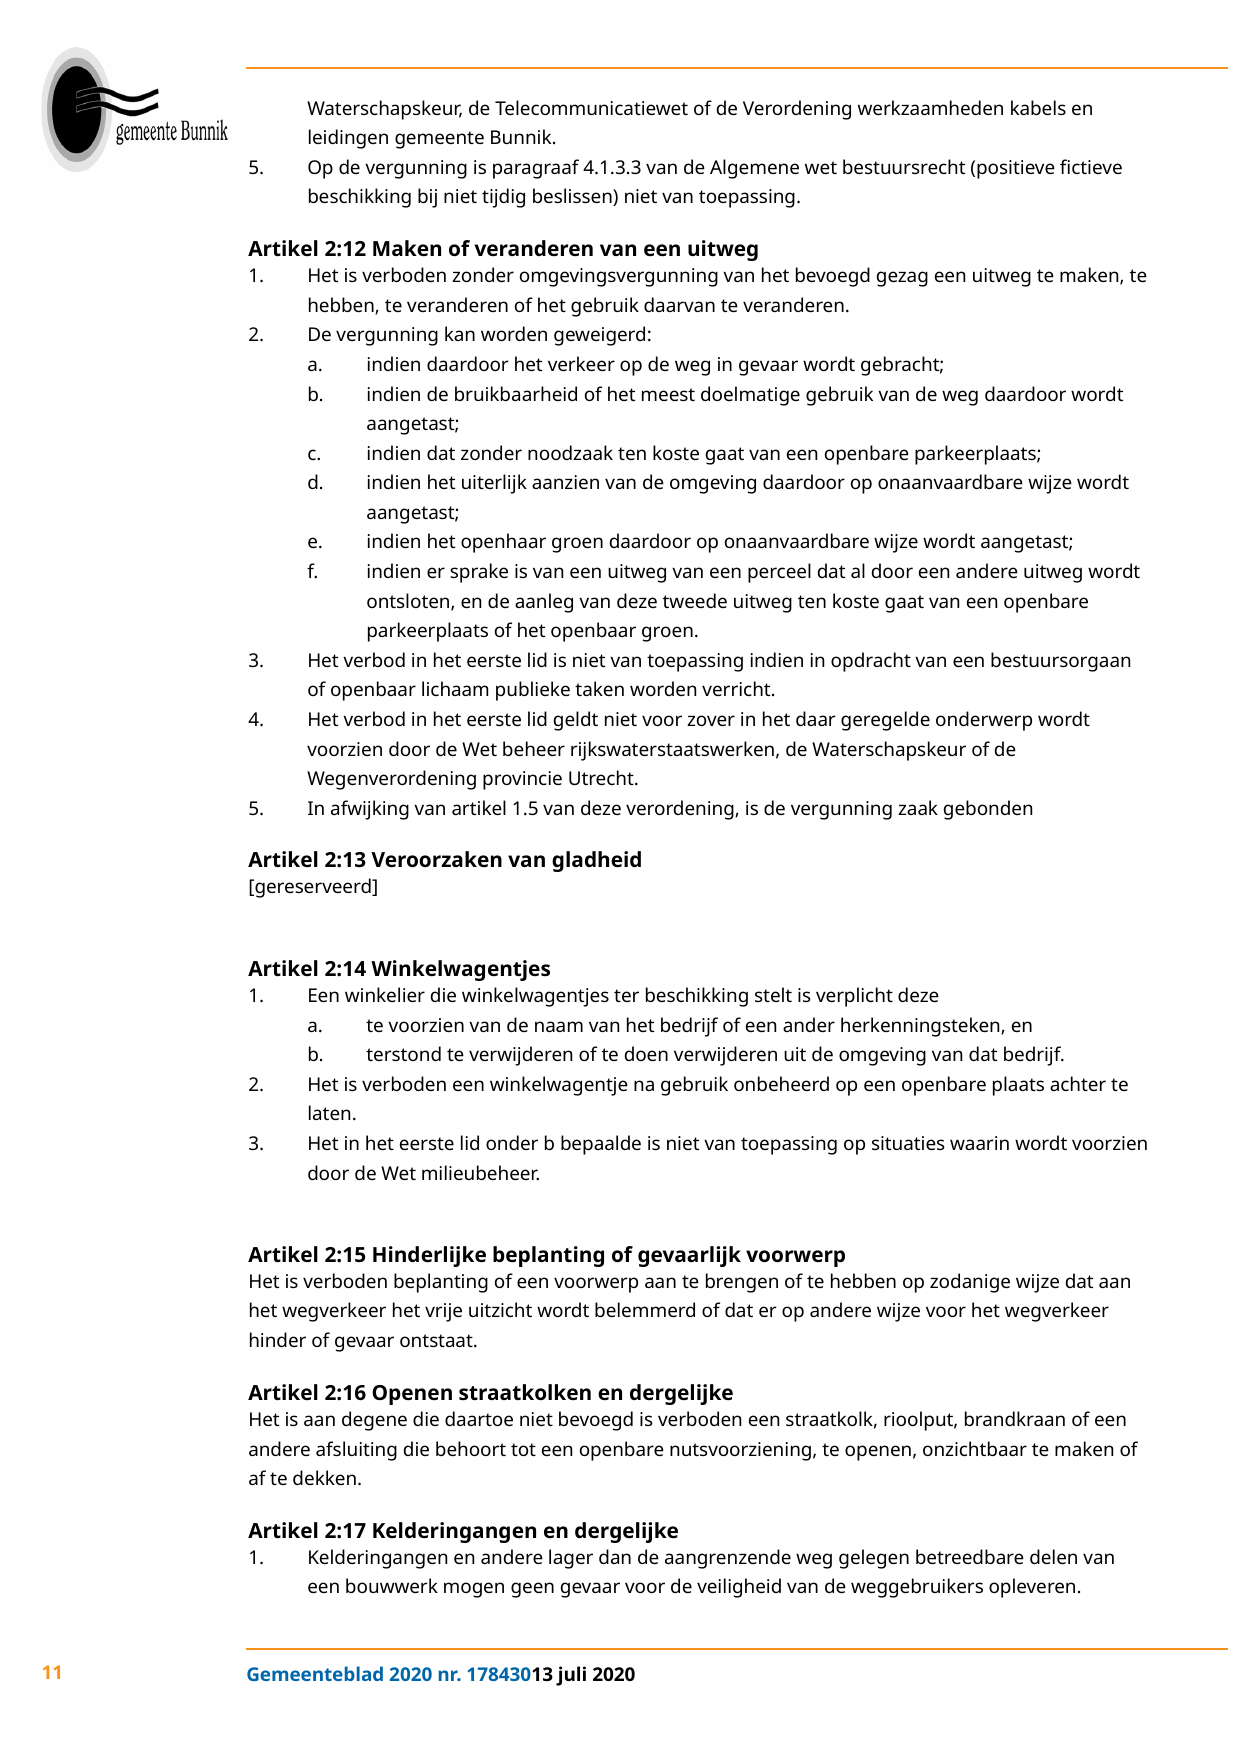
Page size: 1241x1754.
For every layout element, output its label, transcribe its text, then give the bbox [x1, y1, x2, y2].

text Artikel 2:16 Openen straatkolken en dergelijke [248, 1378, 1152, 1406]
list indien er sprake is van een uitweg van een perceel dat al door een andere uitweg wordt ontsloten, en de aanleg van deze tweede uitweg ten koste gaat van een openbare parkeerplaats of het openbaar groen. [307, 558, 1152, 643]
text Artikel 2:14 Winkelwagentjes [248, 954, 1152, 982]
list Het is verboden een winkelwagentje na gebruik onbeheerd op een openbare plaats achter te laten. [248, 1071, 1152, 1126]
list indien daardoor het verkeer op de weg in gevaar wordt gebracht; [307, 351, 1152, 377]
text Het is verboden beplanting of een voorwerp aan te brengen of te hebben op zodanige wijze dat aan het wegverkeer het vrije uitzicht wordt belemmerd of dat er op andere wijze voor het wegverkeer hinder of gevaar ontstaat. [248, 1268, 1152, 1353]
list terstond te verwijderen of te doen verwijderen uit de omgeving van dat bedrijf. [307, 1041, 1152, 1067]
list indien het uiterlijk aanzien van de omgeving daardoor op onaanvaardbare wijze wordt aangetast; [307, 469, 1152, 525]
text Artikel 2:12 Maken of veranderen van een uitweg [248, 234, 1152, 262]
list indien de bruikbaarheid of het meest doelmatige gebruik van de weg daardoor wordt aangetast; [307, 381, 1152, 436]
text Artikel 2:13 Veroorzaken van gladheid [248, 845, 1152, 874]
list Het is verboden zonder omgevingsvergunning van het bevoegd gezag een uitweg te maken, te hebben, te veranderen of het gebruik daarvan te veranderen. [248, 262, 1152, 318]
list Het verbod in het eerste lid is niet van toepassing indien in opdracht van een bestuursorgaan of openbaar lichaam publieke taken worden verricht. [248, 647, 1152, 702]
list Het in het eerste lid onder b bepaalde is niet van toepassing op situaties waarin wordt voorzien door de Wet milieubeheer. [248, 1130, 1152, 1185]
list De vergunning kan worden geweigerd: [248, 322, 1152, 347]
list indien dat zonder noodzaak ten koste gaat van een openbare parkeerplaats; [307, 440, 1152, 466]
list Op de vergunning is paragraaf 4.1.3.3 van de Algemene wet bestuursrecht (positieve fictieve beschikking bij niet tijdig beslissen) niet van toepassing. [248, 154, 1152, 209]
picture [41, 47, 231, 172]
text Artikel 2:15 Hinderlijke beplanting of gevaarlijk voorwerp [248, 1240, 1152, 1268]
list te voorzien van de naam van het bedrijf of een ander herkenningsteken, en [307, 1012, 1152, 1037]
text Het is aan degene die daartoe niet bevoegd is verboden een straatkolk, rioolput, brandkraan of een andere afsluiting die behoort tot een openbare nutsvoorziening, te openen, onzichtbaar te maken of af te dekken. [248, 1406, 1152, 1491]
list In afwijking van artikel 1.5 van deze verordening, is de vergunning zaak gebonden [248, 795, 1152, 821]
list Het verbod in het eerste lid geldt niet voor zover in het daar geregelde onderwerp wordt voorzien door de Wet beheer rijkswaterstaatswerken, de Waterschapskeur of de Wegenverordening provincie Utrecht. [248, 706, 1152, 791]
list indien het openhaar groen daardoor op onaanvaardbare wijze wordt aangetast; [307, 529, 1152, 554]
list Een winkelier die winkelwagentjes ter beschikking stelt is verplicht deze [248, 982, 1152, 1008]
list Waterschapskeur, de Telecommunicatiewet of de Verordening werkzaamheden kabels en leidingen gemeente Bunnik. [248, 95, 1152, 150]
text [gereserveerd] [248, 874, 1152, 899]
list Kelderingangen en andere lager dan de aangrenzende weg gelegen betreedbare delen van een bouwwerk mogen geen gevaar voor de veiligheid van de weggebruikers opleveren. [248, 1544, 1152, 1599]
text Artikel 2:17 Kelderingangen en dergelijke [248, 1516, 1152, 1544]
